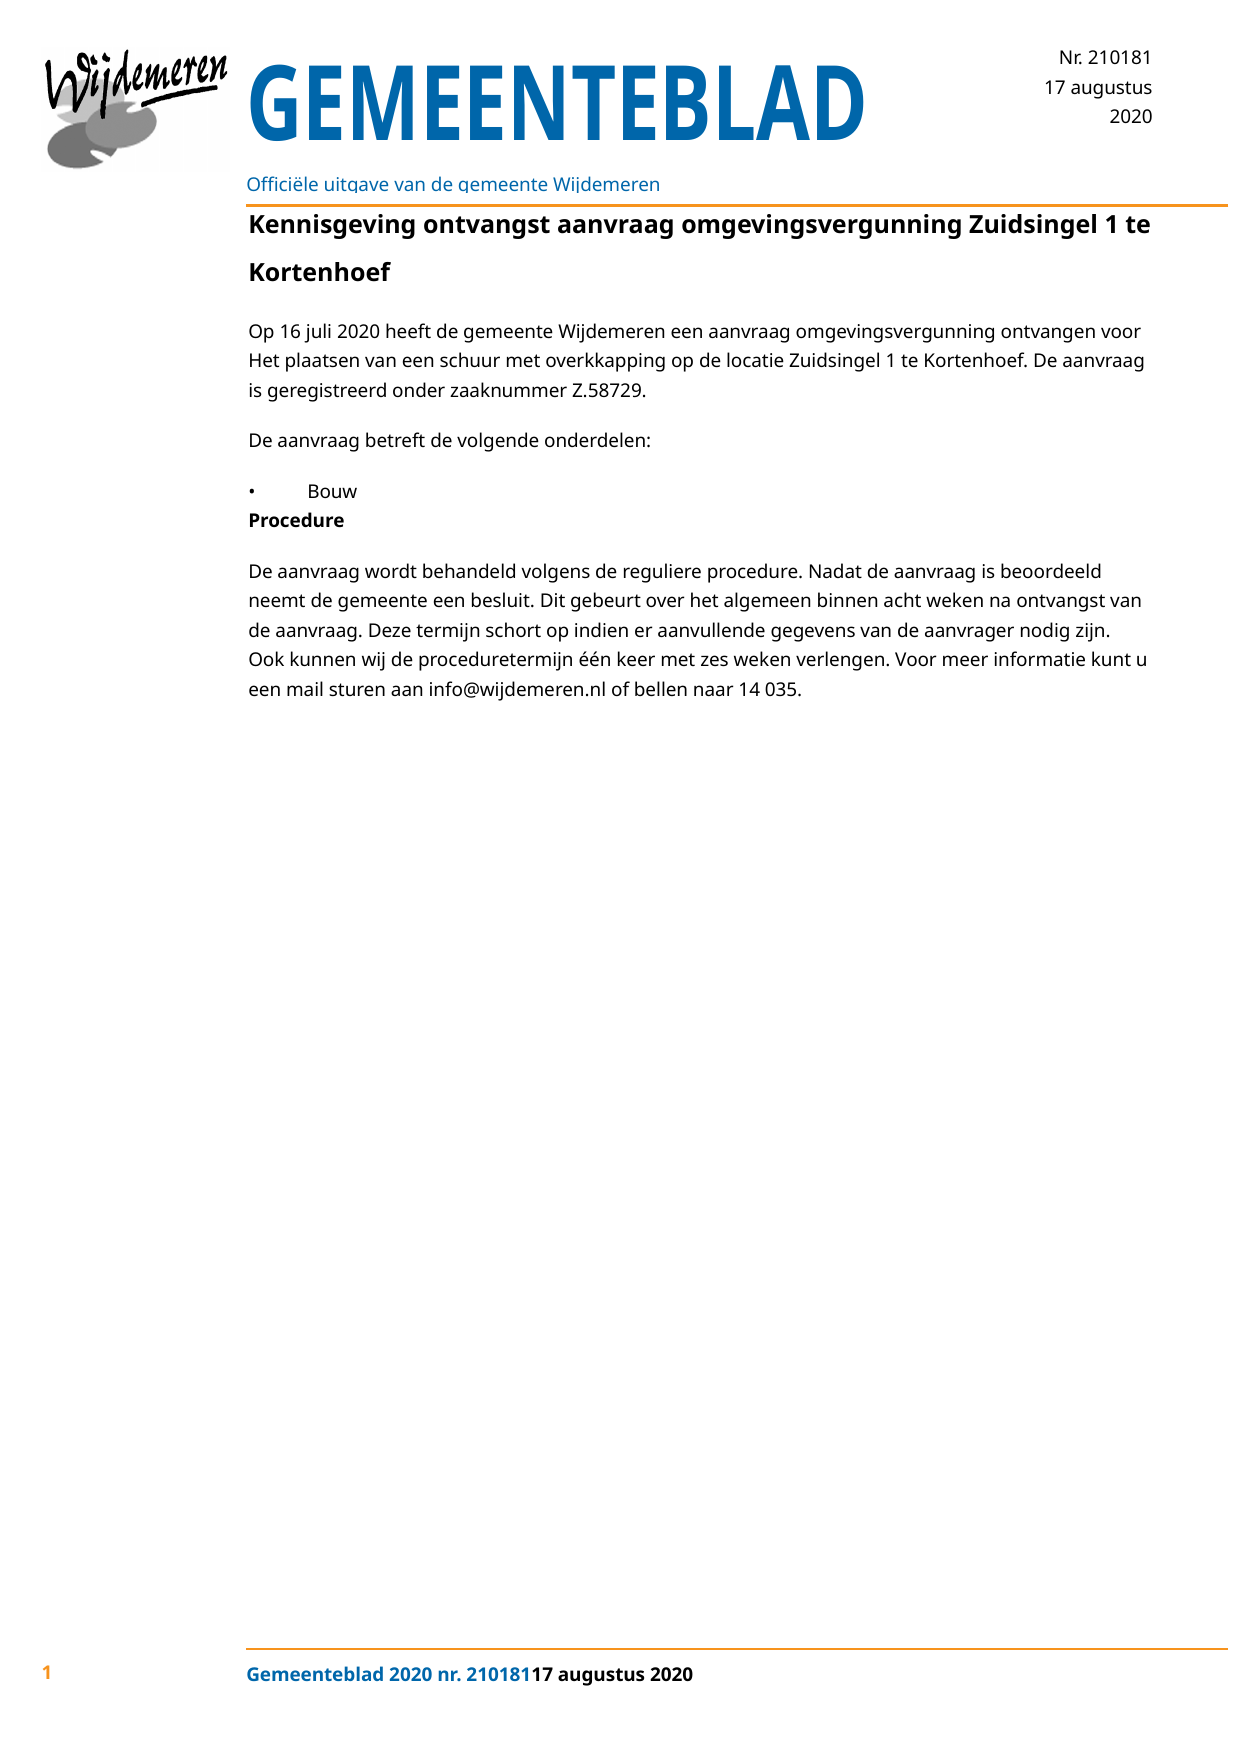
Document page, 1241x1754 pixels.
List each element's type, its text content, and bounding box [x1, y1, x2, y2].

text De aanvraag betreft de volgende onderdelen: [248, 427, 1152, 453]
text De aanvraag wordt behandeld volgens de reguliere procedure. Nadat de aanvraag is beoordeeld neemt de gemeente een besluit. Dit gebeurt over het algemeen binnen acht weken na ontvangst van de aanvraag. Deze termijn schort op indien er aanvullende gegevens van de aanvrager nodig zijn. Ook kunnen wij de proceduretermijn één keer met zes weken verlengen. Voor meer informatie kunt u een mail sturen aan info@wijdemeren.nl of bellen naar 14 035. [248, 558, 1152, 702]
text Procedure [248, 507, 1152, 533]
text Op 16 juli 2020 heeft de gemeente Wijdemeren een aanvraag omgevingsvergunning ontvangen voor Het plaatsen van een schuur met overkkapping op de locatie Zuidsingel 1 te Kortenhoef. De aanvraag is geregistreerd onder zaaknummer Z.58729. [248, 318, 1152, 403]
list Bouw [248, 478, 1152, 504]
picture [41, 47, 231, 172]
text Kennisgeving ontvangst aanvraag omgevingsvergunning Zuidsingel 1 te Kortenhoef [248, 207, 1152, 288]
